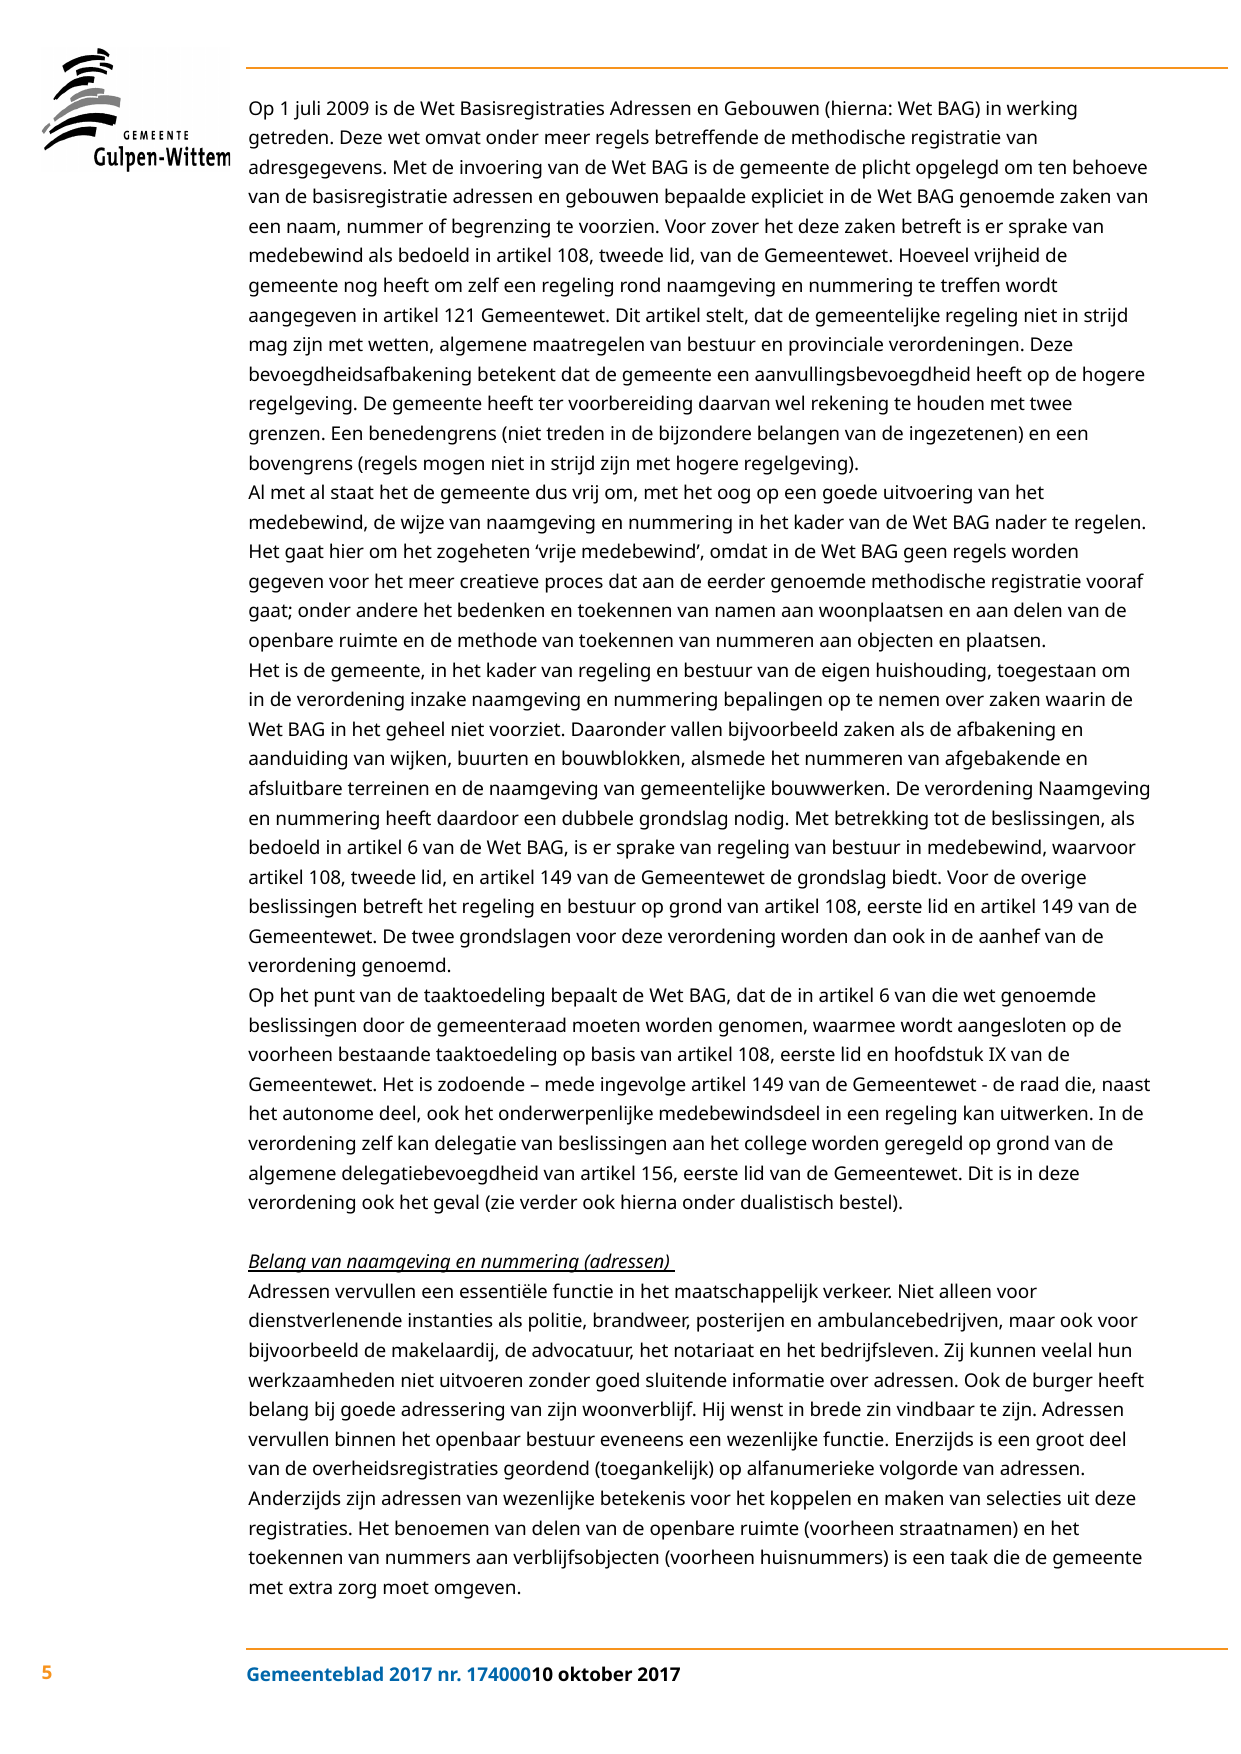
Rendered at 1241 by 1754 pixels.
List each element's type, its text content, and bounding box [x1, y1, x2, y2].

text Op 1 juli 2009 is de Wet Basisregistraties Adressen en Gebouwen (hierna: Wet BAG) in werking getreden. Deze wet omvat onder meer regels betreffende de methodische registratie van adresgegevens. Met de invoering van de Wet BAG is de gemeente de plicht opgelegd om ten behoeve van de basisregistratie adressen en gebouwen bepaalde expliciet in de Wet BAG genoemde zaken van een naam, nummer of begrenzing te voorzien. Voor zover het deze zaken betreft is er sprake van medebewind als bedoeld in artikel 108, tweede lid, van de Gemeentewet. Hoeveel vrijheid de gemeente nog heeft om zelf een regeling rond naamgeving en nummering te treffen wordt aangegeven in artikel 121 Gemeentewet. Dit artikel stelt, dat de gemeentelijke regeling niet in strijd mag zijn met wetten, algemene maatregelen van bestuur en provinciale verordeningen. Deze bevoegdheidsafbakening betekent dat de gemeente een aanvullingsbevoegdheid heeft op de hogere regelgeving. De gemeente heeft ter voorbereiding daarvan wel rekening te houden met twee grenzen. Een benedengrens (niet treden in de bijzondere belangen van de ingezetenen) en een bovengrens (regels mogen niet in strijd zijn met hogere regelgeving). [248, 95, 1152, 476]
text Adressen vervullen een essentiële functie in het maatschappelijk verkeer. Niet alleen voor dienstverlenende instanties als politie, brandweer, posterijen en ambulancebedrijven, maar ook voor bijvoorbeeld de makelaardij, de advocatuur, het notariaat en het bedrijfsleven. Zij kunnen veelal hun werkzaamheden niet uitvoeren zonder goed sluitende informatie over adressen. Ook de burger heeft belang bij goede adressering van zijn woonverblijf. Hij wenst in brede zin vindbaar te zijn. Adressen vervullen binnen het openbaar bestuur eveneens een wezenlijke functie. Enerzijds is een groot deel van de overheidsregistraties geordend (toegankelijk) op alfanumerieke volgorde van adressen. Anderzijds zijn adressen van wezenlijke betekenis voor het koppelen en maken van selecties uit deze registraties. Het benoemen van delen van de openbare ruimte (voorheen straatnamen) en het toekennen van nummers aan verblijfsobjecten (voorheen huisnummers) is een taak die de gemeente met extra zorg moet omgeven. [248, 1278, 1152, 1600]
text Het is de gemeente, in het kader van regeling en bestuur van de eigen huishouding, toegestaan om in de verordening inzake naamgeving en nummering bepalingen op te nemen over zaken waarin de Wet BAG in het geheel niet voorziet. Daaronder vallen bijvoorbeeld zaken als de afbakening en aanduiding van wijken, buurten en bouwblokken, alsmede het nummeren van afgebakende en afsluitbare terreinen en de naamgeving van gemeentelijke bouwwerken. De verordening Naamgeving en nummering heeft daardoor een dubbele grondslag nodig. Met betrekking tot de beslissingen, als bedoeld in artikel 6 van de Wet BAG, is er sprake van regeling van bestuur in medebewind, waarvoor artikel 108, tweede lid, en artikel 149 van de Gemeentewet de grondslag biedt. Voor de overige beslissingen betreft het regeling en bestuur op grond van artikel 108, eerste lid en artikel 149 van de Gemeentewet. De twee grondslagen voor deze verordening worden dan ook in de aanhef van de verordening genoemd. [248, 657, 1152, 978]
text Al met al staat het de gemeente dus vrij om, met het oog op een goede uitvoering van het medebewind, de wijze van naamgeving en nummering in het kader van de Wet BAG nader te regelen. Het gaat hier om het zogeheten ‘vrije medebewind’, omdat in de Wet BAG geen regels worden gegeven voor het meer creatieve proces dat aan de eerder genoemde methodische registratie vooraf gaat; onder andere het bedenken en toekennen van namen aan woonplaatsen en aan delen van de openbare ruimte en de methode van toekennen van nummeren aan objecten en plaatsen. [248, 479, 1152, 653]
text Op het punt van de taaktoedeling bepaalt de Wet BAG, dat de in artikel 6 van die wet genoemde beslissingen door de gemeenteraad moeten worden genomen, waarmee wordt aangesloten op de voorheen bestaande taaktoedeling op basis van artikel 108, eerste lid en hoofdstuk IX van de Gemeentewet. Het is zodoende – mede ingevolge artikel 149 van de Gemeentewet - de raad die, naast het autonome deel, ook het onderwerpenlijke medebewindsdeel in een regeling kan uitwerken. In de verordening zelf kan delegatie van beslissingen aan het college worden geregeld op grond van de algemene delegatiebevoegdheid van artikel 156, eerste lid van de Gemeentewet. Dit is in deze verordening ook het geval (zie verder ook hierna onder dualistisch bestel). [248, 982, 1152, 1215]
picture [41, 47, 231, 172]
text Belang van naamgeving en nummering (adressen) [248, 1248, 1152, 1274]
